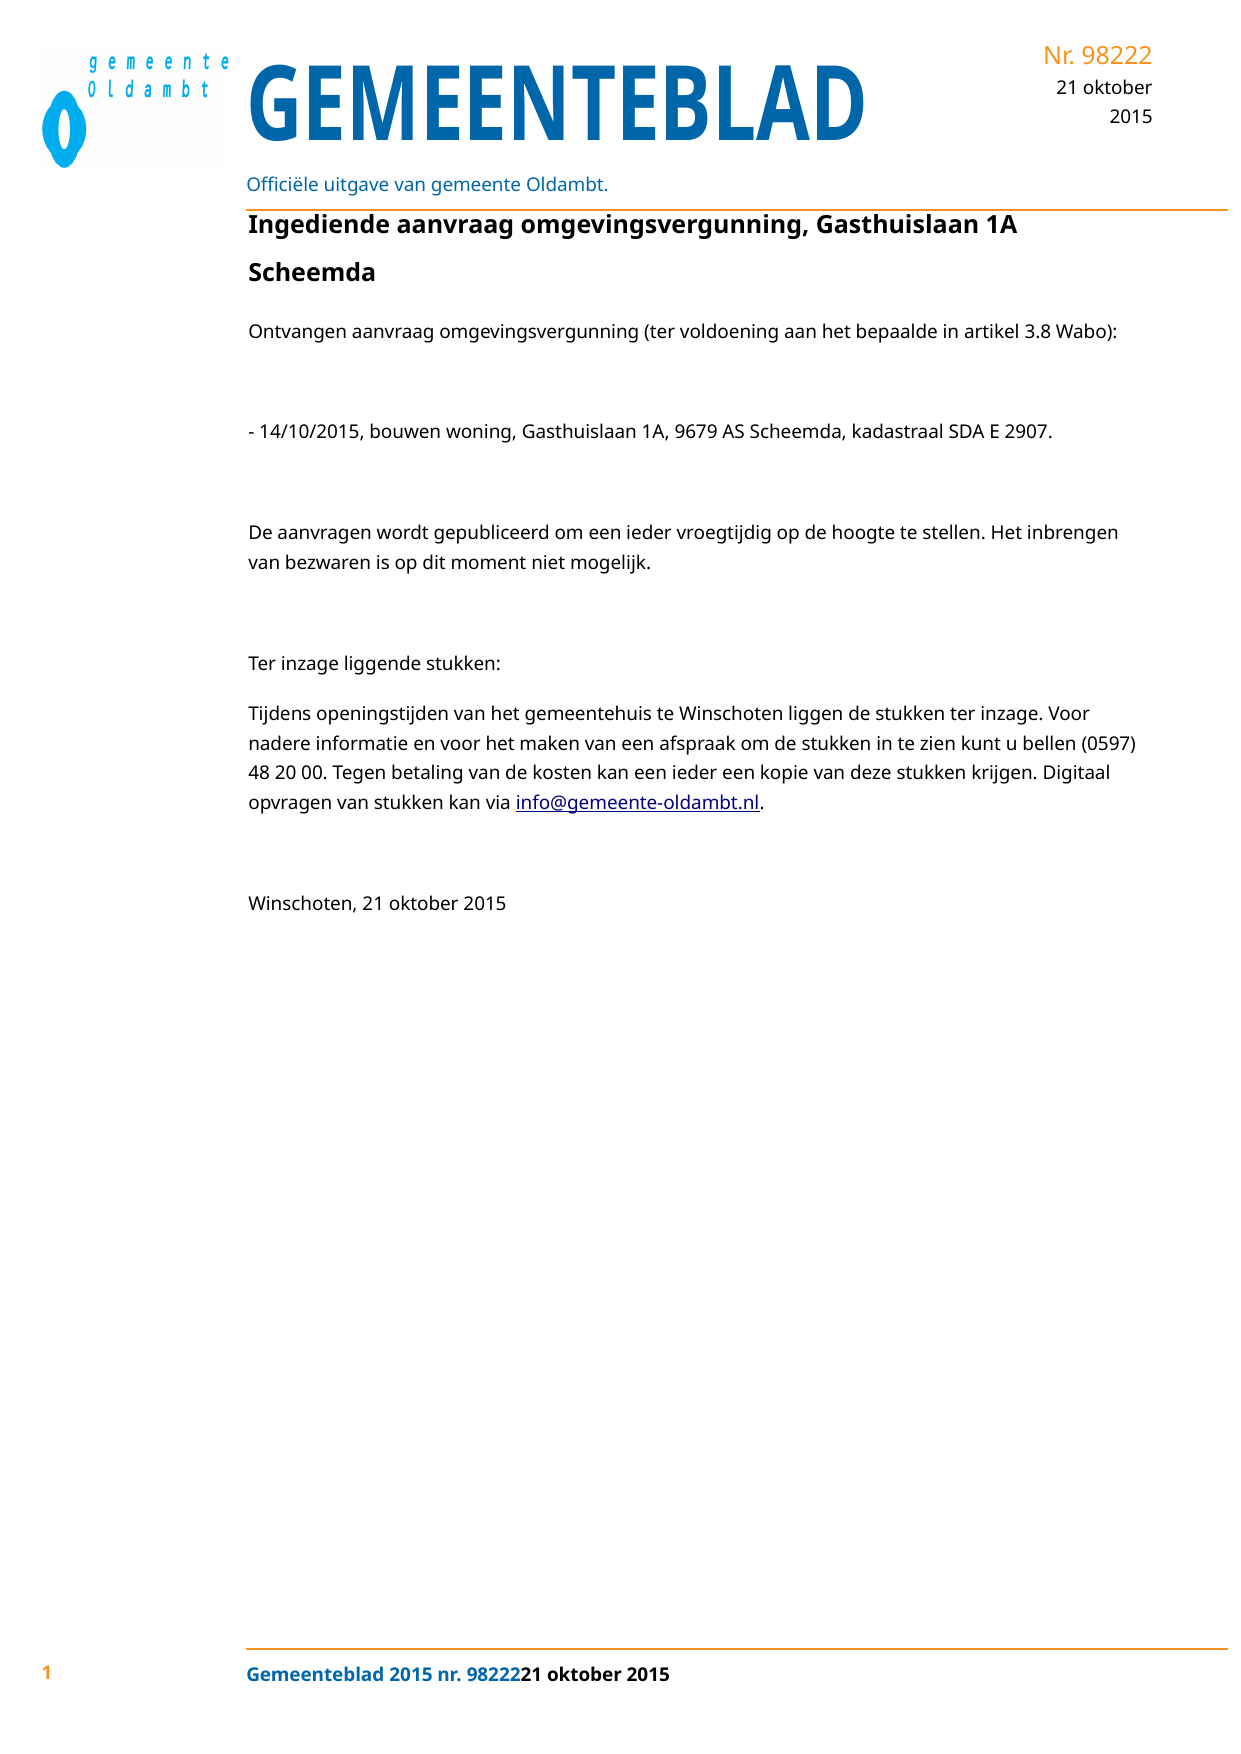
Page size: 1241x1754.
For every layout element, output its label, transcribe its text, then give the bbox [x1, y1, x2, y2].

text Winschoten, 21 oktober 2015 [248, 890, 1152, 916]
text De aanvragen wordt gepubliceerd om een ieder vroegtijdig op de hoogte te stellen. Het inbrengen van bezwaren is op dit moment niet mogelijk. [248, 519, 1152, 575]
text Ingediende aanvraag omgevingsvergunning, Gasthuislaan 1A Scheemda [248, 211, 1152, 288]
picture [41, 47, 231, 172]
text Ter inzage liggende stukken: [248, 650, 1152, 676]
text Ontvangen aanvraag omgevingsvergunning (ter voldoening aan het bepaalde in artikel 3.8 Wabo): [248, 318, 1152, 344]
text Tijdens openingstijden van het gemeentehuis te Winschoten liggen de stukken ter inzage. Voor nadere informatie en voor het maken van een afspraak om de stukken in te zien kunt u bellen (0597) 48 20 00. Tegen betaling van de kosten kan een ieder een kopie van deze stukken krijgen. Digitaal opvragen van stukken kan via info@gemeente-oldambt.nl. [248, 700, 1152, 815]
text - 14/10/2015, bouwen woning, Gasthuislaan 1A, 9679 AS Scheemda, kadastraal SDA E 2907. [248, 419, 1152, 444]
